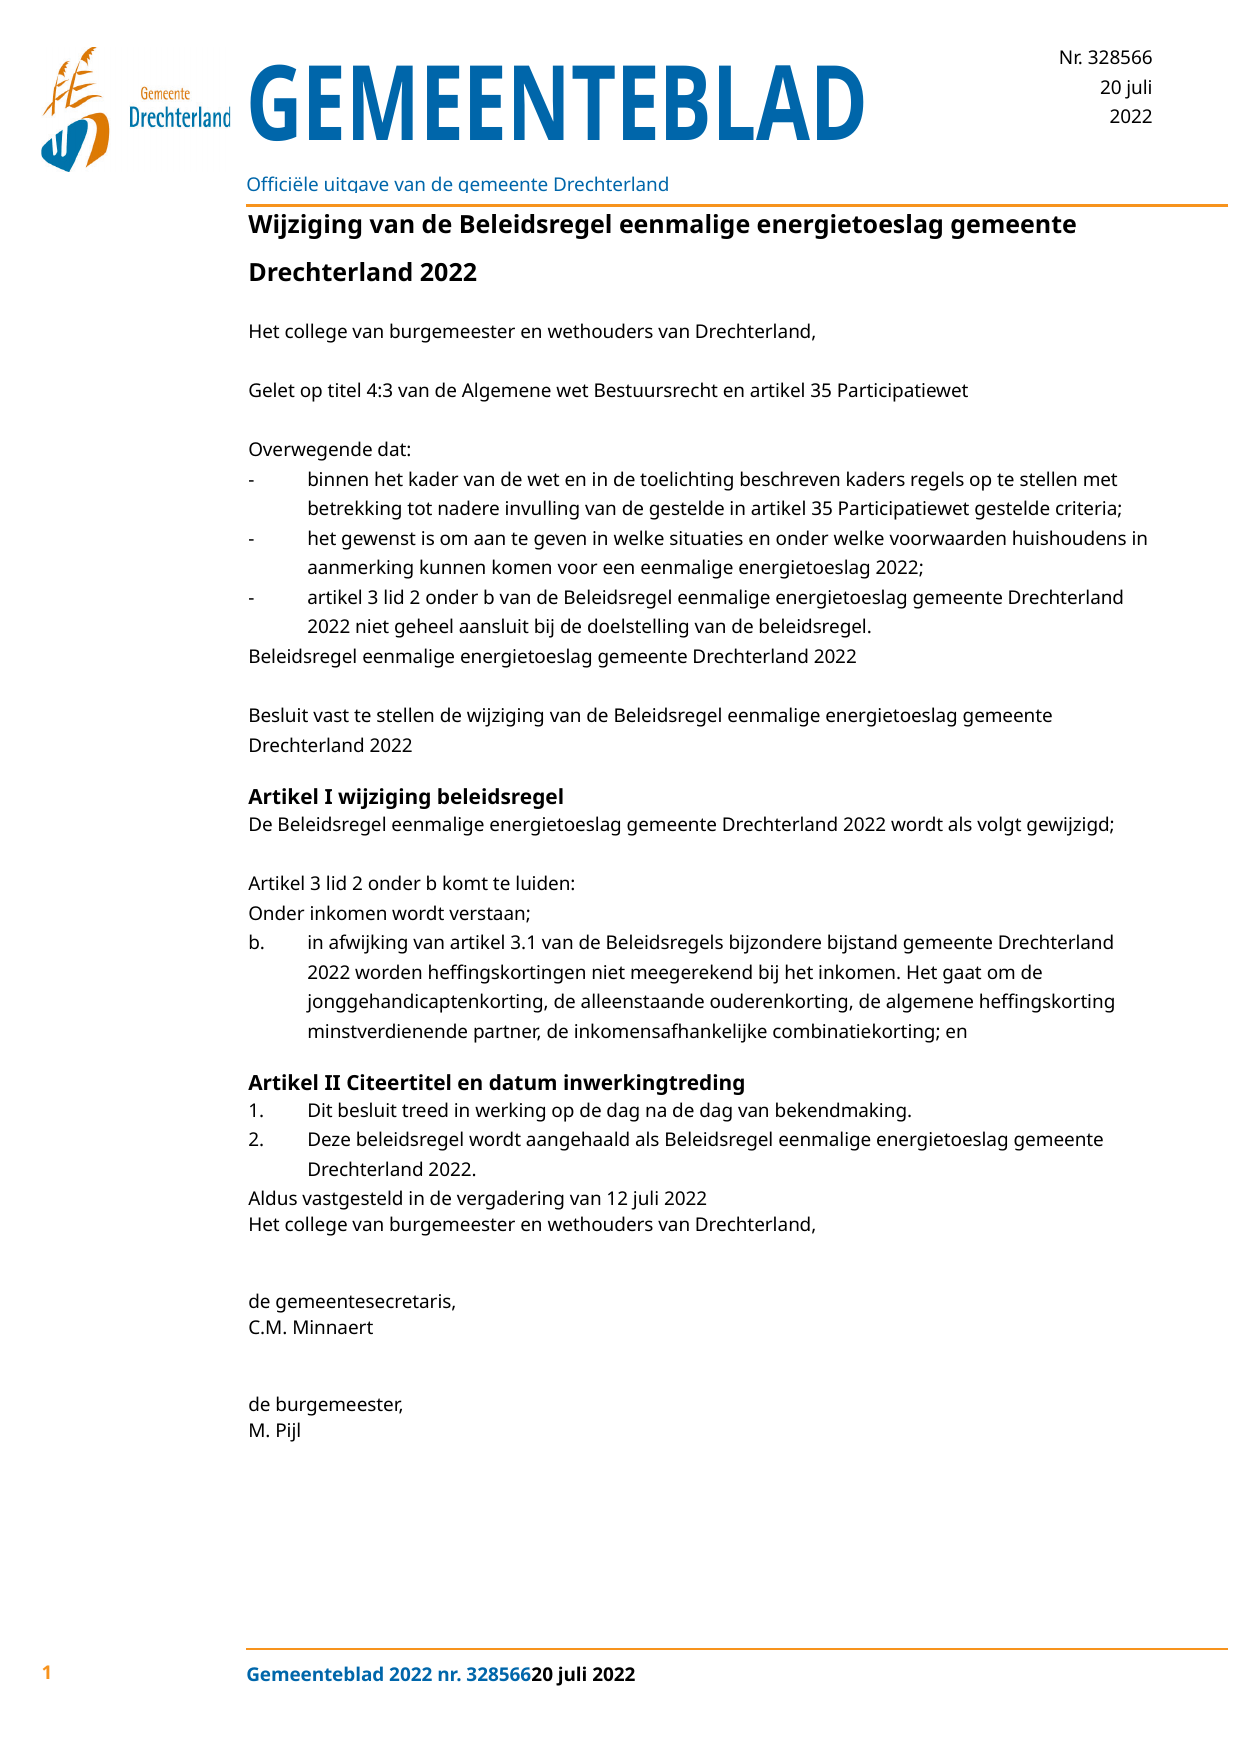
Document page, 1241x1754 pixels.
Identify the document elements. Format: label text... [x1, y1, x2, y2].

picture [41, 158, 64, 172]
list in afwijking van artikel 3.1 van de Beleidsregels bijzondere bijstand gemeente Drechterland 2022 worden heffingskortingen niet meegerekend bij het inkomen. Het gaat om de jonggehandicaptenkorting, de alleenstaande ouderenkorting, de algemene heffingskorting minstverdienende partner, de inkomensafhankelijke combinatiekorting; en [248, 929, 1152, 1044]
text Beleidsregel eenmalige energietoeslag gemeente Drechterland 2022 [248, 643, 1152, 669]
list het gewenst is om aan te geven in welke situaties en onder welke voorwaarden huishoudens in aanmerking kunnen komen voor een eenmalige energietoeslag 2022; [248, 525, 1152, 580]
text Artikel 3 lid 2 onder b komt te luiden: [248, 870, 1152, 896]
list binnen het kader van de wet en in de toelichting beschreven kaders regels op te stellen met betrekking tot nadere invulling van de gestelde in artikel 35 Participatiewet gestelde criteria; [248, 466, 1152, 521]
text Aldus vastgesteld in de vergadering van 12 juli 2022 [248, 1186, 1152, 1211]
text M. Pijl [248, 1417, 1152, 1443]
text Artikel II Citeertitel en datum inwerkingtreding [248, 1068, 1152, 1097]
list Deze beleidsregel wordt aangehaald als Beleidsregel eenmalige energietoeslag gemeente Drechterland 2022. [248, 1126, 1152, 1182]
text Besluit vast te stellen de wijziging van de Beleidsregel eenmalige energietoeslag gemeente Drechterland 2022 [248, 702, 1152, 758]
picture [41, 47, 231, 172]
text Wijziging van de Beleidsregel eenmalige energietoeslag gemeente Drechterland 2022 [248, 207, 1152, 288]
picture [226, 115, 231, 124]
text De Beleidsregel eenmalige energietoeslag gemeente Drechterland 2022 wordt als volgt gewijzigd; [248, 811, 1152, 837]
text de gemeentesecretaris, [248, 1288, 1152, 1314]
text Artikel I wijziging beleidsregel [248, 782, 1152, 811]
text Gelet op titel 4:3 van de Algemene wet Bestuursrecht en artikel 35 Participatiewet [248, 377, 1152, 403]
text Overwegende dat: [248, 436, 1152, 462]
list Dit besluit treed in werking op de dag na de dag van bekendmaking. [248, 1097, 1152, 1123]
text Onder inkomen wordt verstaan; [248, 900, 1152, 925]
list artikel 3 lid 2 onder b van de Beleidsregel eenmalige energietoeslag gemeente Drechterland 2022 niet geheel aansluit bij de doelstelling van de beleidsregel. [248, 584, 1152, 639]
text Het college van burgemeester en wethouders van Drechterland, [248, 1211, 1152, 1237]
text Het college van burgemeester en wethouders van Drechterland, [248, 318, 1152, 344]
text de burgemeester, [248, 1391, 1152, 1417]
text C.M. Minnaert [248, 1314, 1152, 1340]
